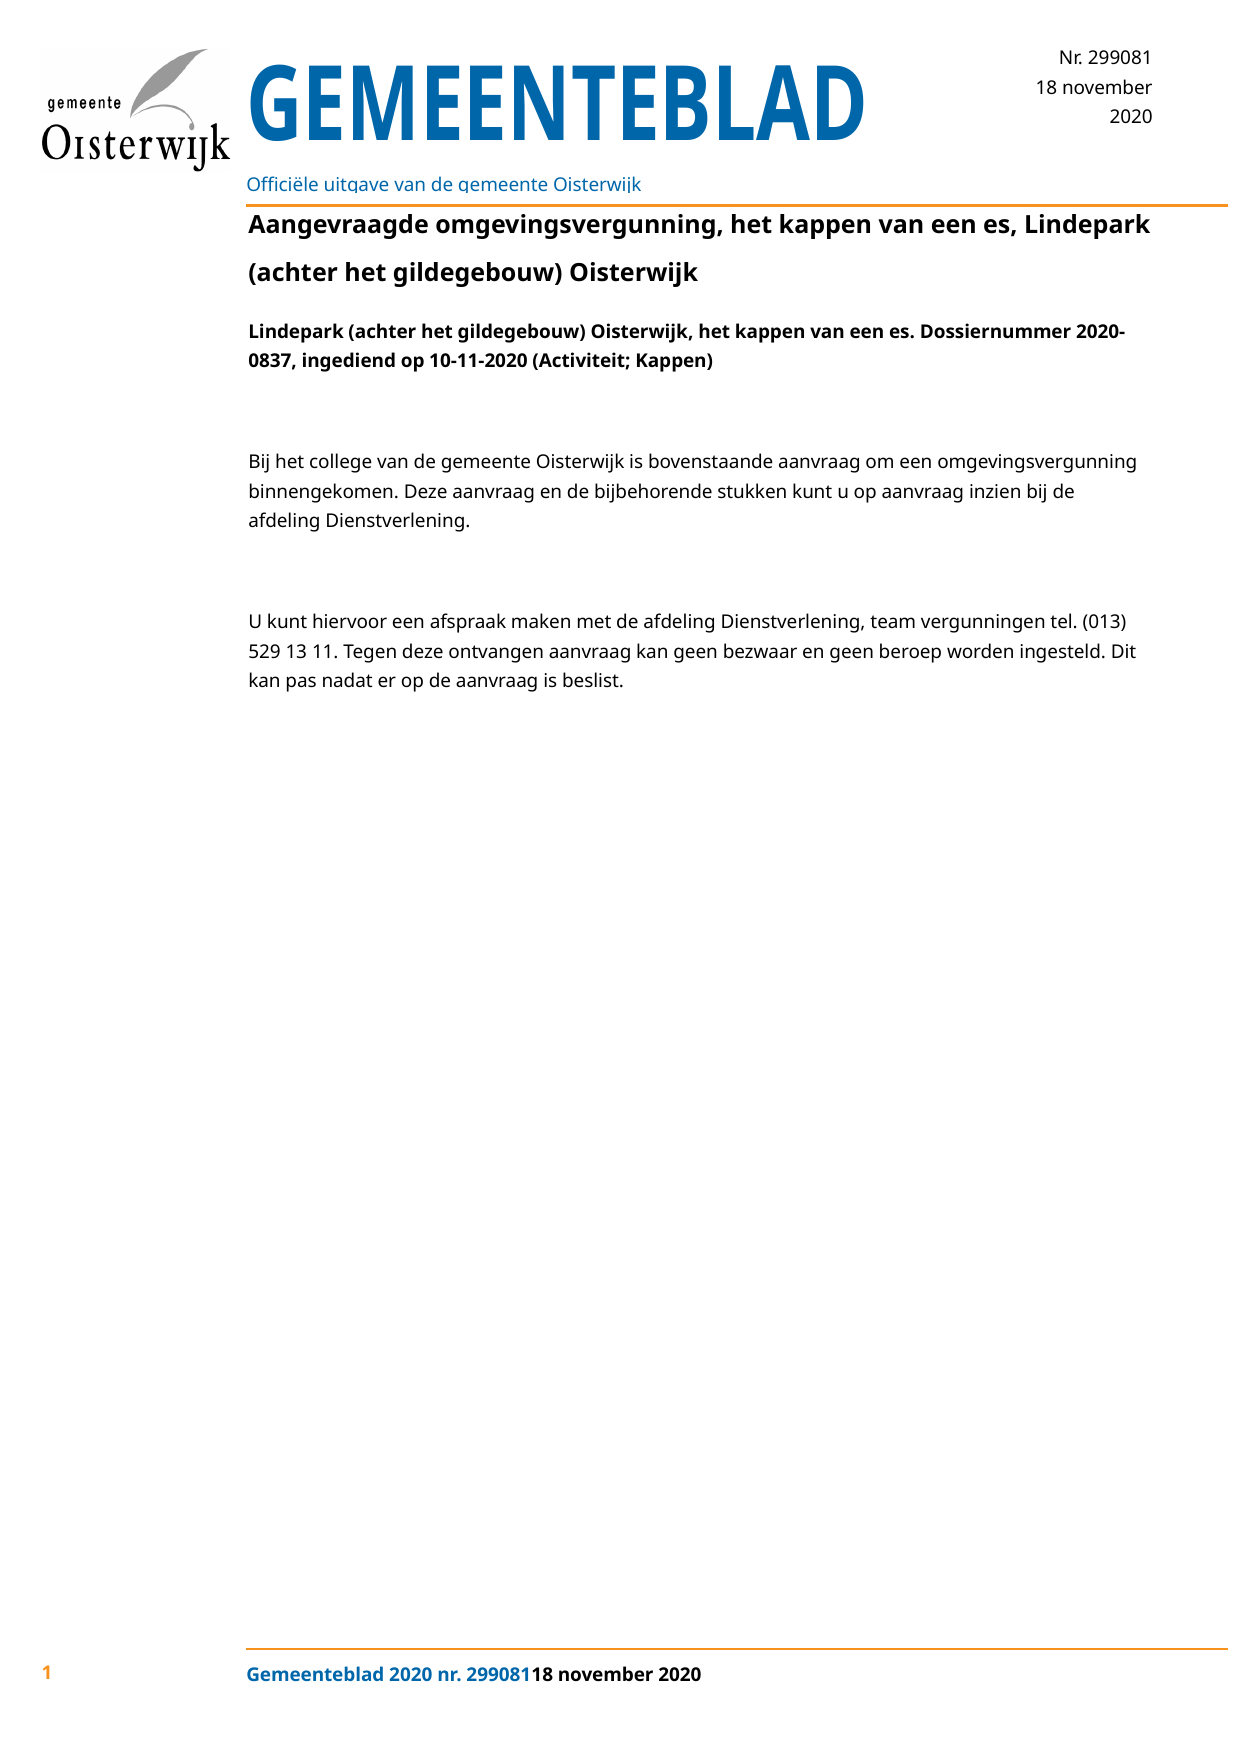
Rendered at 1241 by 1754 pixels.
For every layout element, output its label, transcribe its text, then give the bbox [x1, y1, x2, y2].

text Aangevraagde omgevingsvergunning, het kappen van een es, Lindepark (achter het gildegebouw) Oisterwijk [248, 207, 1152, 288]
text U kunt hiervoor een afspraak maken met de afdeling Dienstverlening, team vergunningen tel. (013) 529 13 11. Tegen deze ontvangen aanvraag kan geen bezwaar en geen beroep worden ingesteld. Dit kan pas nadat er op de aanvraag is beslist. [248, 608, 1152, 693]
picture [41, 47, 231, 172]
text Bij het college van de gemeente Oisterwijk is bovenstaande aanvraag om een omgevingsvergunning binnengekomen. Deze aanvraag en de bijbehorende stukken kunt u op aanvraag inzien bij de afdeling Dienstverlening. [248, 448, 1152, 533]
text Lindepark (achter het gildegebouw) Oisterwijk, het kappen van een es. Dossiernummer 2020-0837, ingediend op 10-11-2020 (Activiteit; Kappen) [248, 318, 1152, 373]
